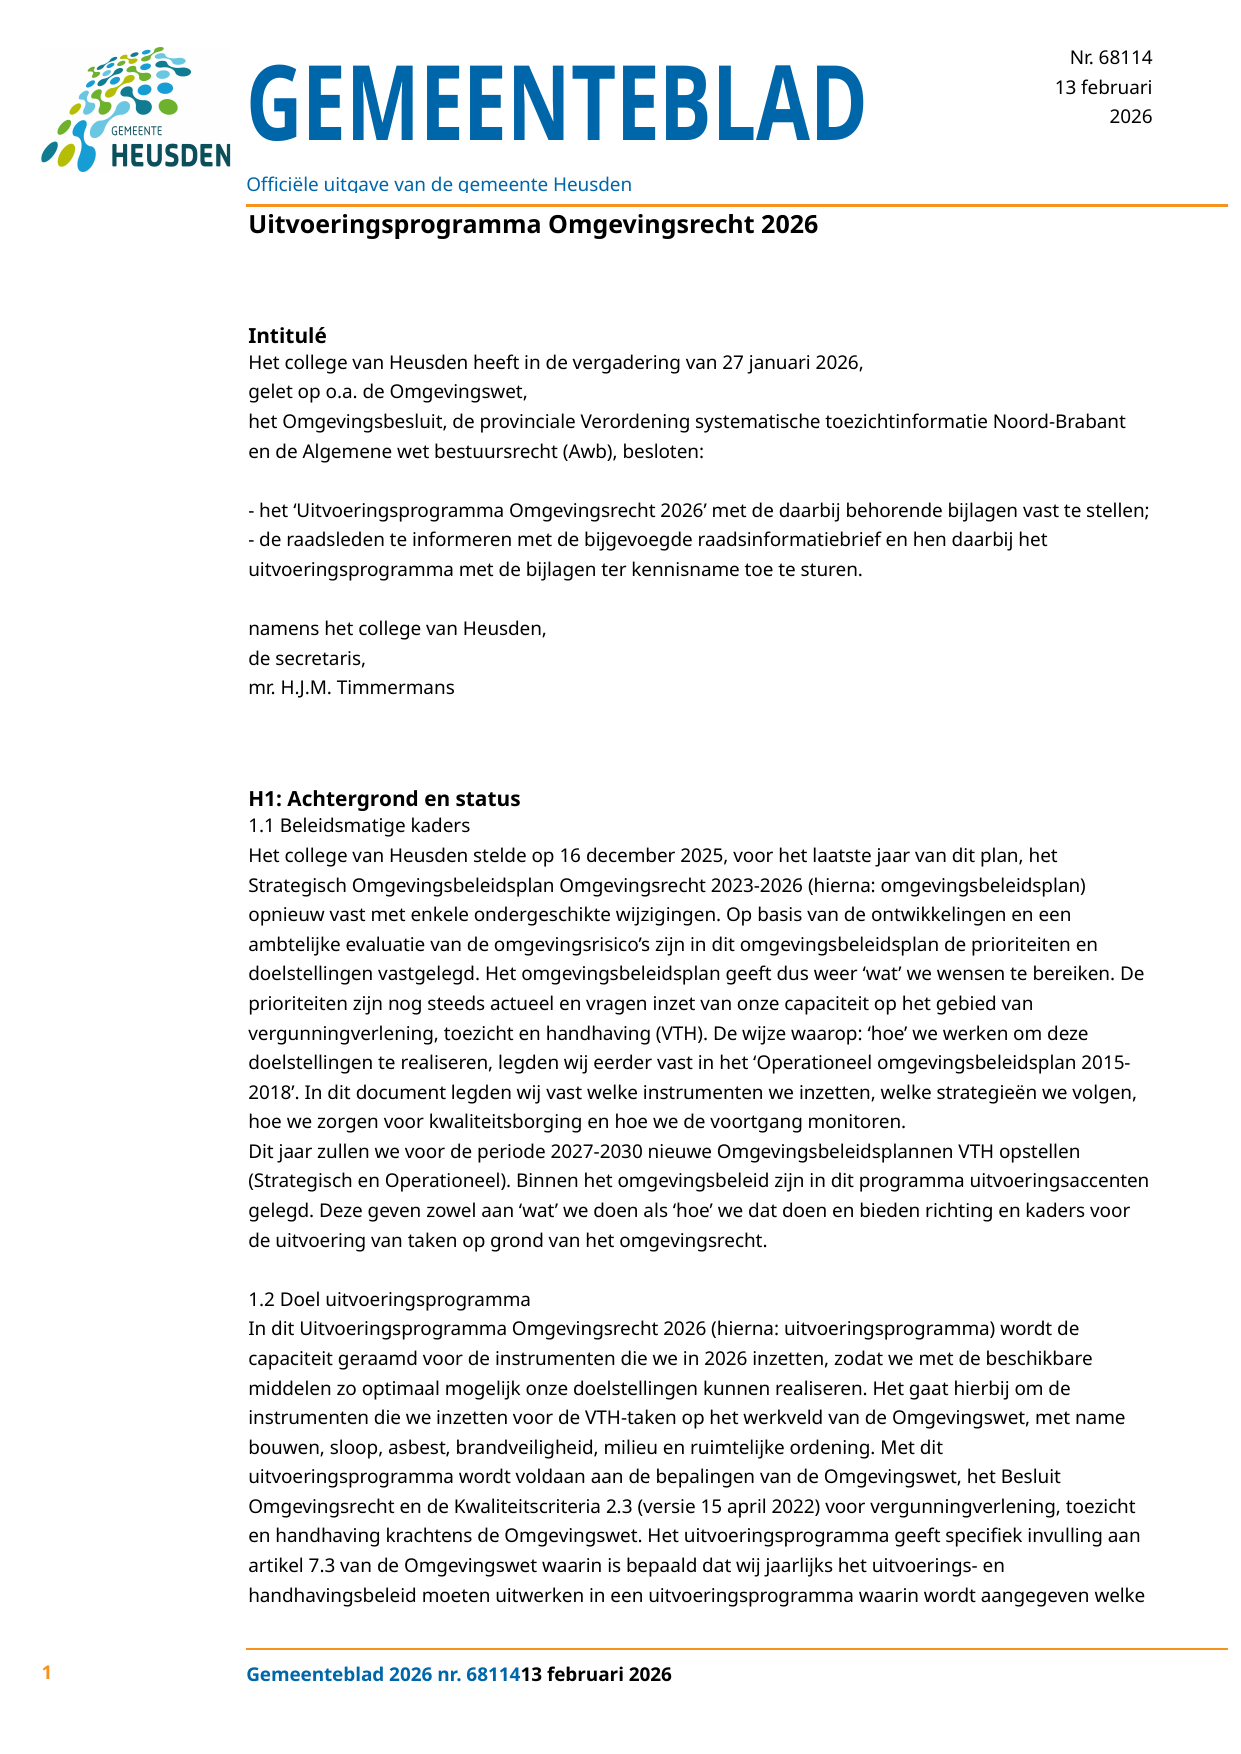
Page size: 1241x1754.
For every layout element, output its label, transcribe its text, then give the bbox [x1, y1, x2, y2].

text In dit Uitvoeringsprogramma Omgevingsrecht 2026 (hierna: uitvoeringsprogramma) wordt de capaciteit geraamd voor de instrumenten die we in 2026 inzetten, zodat we met de beschikbare middelen zo optimaal mogelijk onze doelstellingen kunnen realiseren. Het gaat hierbij om de instrumenten die we inzetten voor de VTH-taken op het werkveld van de Omgevingswet, met name bouwen, sloop, asbest, brandveiligheid, milieu en ruimtelijke ordening. Met dit uitvoeringsprogramma wordt voldaan aan de bepalingen van de Omgevingswet, het Besluit Omgevingsrecht en de Kwaliteitscriteria 2.3 (versie 15 april 2022) voor vergunningverlening, toezicht en handhaving krachtens de Omgevingswet. Het uitvoeringsprogramma geeft specifiek invulling aan artikel 7.3 van de Omgevingswet waarin is bepaald dat wij jaarlijks het uitvoerings- en handhavingsbeleid moeten uitwerken in een uitvoeringsprogramma waarin wordt aangegeven welke [248, 1316, 1152, 1607]
text H1: Achtergrond en status [248, 784, 1152, 813]
text Dit jaar zullen we voor de periode 2027-2030 nieuwe Omgevingsbeleidsplannen VTH opstellen (Strategisch en Operationeel). Binnen het omgevingsbeleid zijn in dit programma uitvoeringsaccenten gelegd. Deze geven zowel aan ‘wat’ we doen als ‘hoe’ we dat doen en bieden richting en kaders voor de uitvoering van taken op grond van het omgevingsrecht. [248, 1138, 1152, 1252]
text de secretaris, [248, 645, 1152, 671]
text Uitvoeringsprogramma Omgevingsrecht 2026 [248, 207, 1152, 241]
picture [41, 47, 231, 172]
text Intitulé [248, 321, 1152, 349]
text 1.1 Beleidsmatige kaders [248, 813, 1152, 838]
text het Omgevingsbesluit, de provinciale Verordening systematische toezichtinformatie Noord-Brabant en de Algemene wet bestuursrecht (Awb), besloten: [248, 408, 1152, 464]
text mr. H.J.M. Timmermans [248, 674, 1152, 700]
text Het college van Heusden stelde op 16 december 2025, voor het laatste jaar van dit plan, het Strategisch Omgevingsbeleidsplan Omgevingsrecht 2023-2026 (hierna: omgevingsbeleidsplan) opnieuw vast met enkele ondergeschikte wijzigingen. Op basis van de ontwikkelingen en een ambtelijke evaluatie van de omgevingsrisico’s zijn in dit omgevingsbeleidsplan de prioriteiten en doelstellingen vastgelegd. Het omgevingsbeleidsplan geeft dus weer ‘wat’ we wensen te bereiken. De prioriteiten zijn nog steeds actueel en vragen inzet van onze capaciteit op het gebied van vergunningverlening, toezicht en handhaving (VTH). De wijze waarop: ‘hoe’ we werken om deze doelstellingen te realiseren, legden wij eerder vast in het ‘Operationeel omgevingsbeleidsplan 2015-2018’. In dit document legden wij vast welke instrumenten we inzetten, welke strategieën we volgen, hoe we zorgen voor kwaliteitsborging en hoe we de voortgang monitoren. [248, 842, 1152, 1134]
text namens het college van Heusden, [248, 615, 1152, 641]
text - de raadsleden te informeren met de bijgevoegde raadsinformatiebrief en hen daarbij het uitvoeringsprogramma met de bijlagen ter kennisname toe te sturen. [248, 527, 1152, 582]
text - het ‘Uitvoeringsprogramma Omgevingsrecht 2026’ met de daarbij behorende bijlagen vast te stellen; [248, 497, 1152, 523]
text gelet op o.a. de Omgevingswet, [248, 379, 1152, 404]
text 1.2 Doel uitvoeringsprogramma [248, 1286, 1152, 1312]
text Het college van Heusden heeft in de vergadering van 27 januari 2026, [248, 349, 1152, 375]
